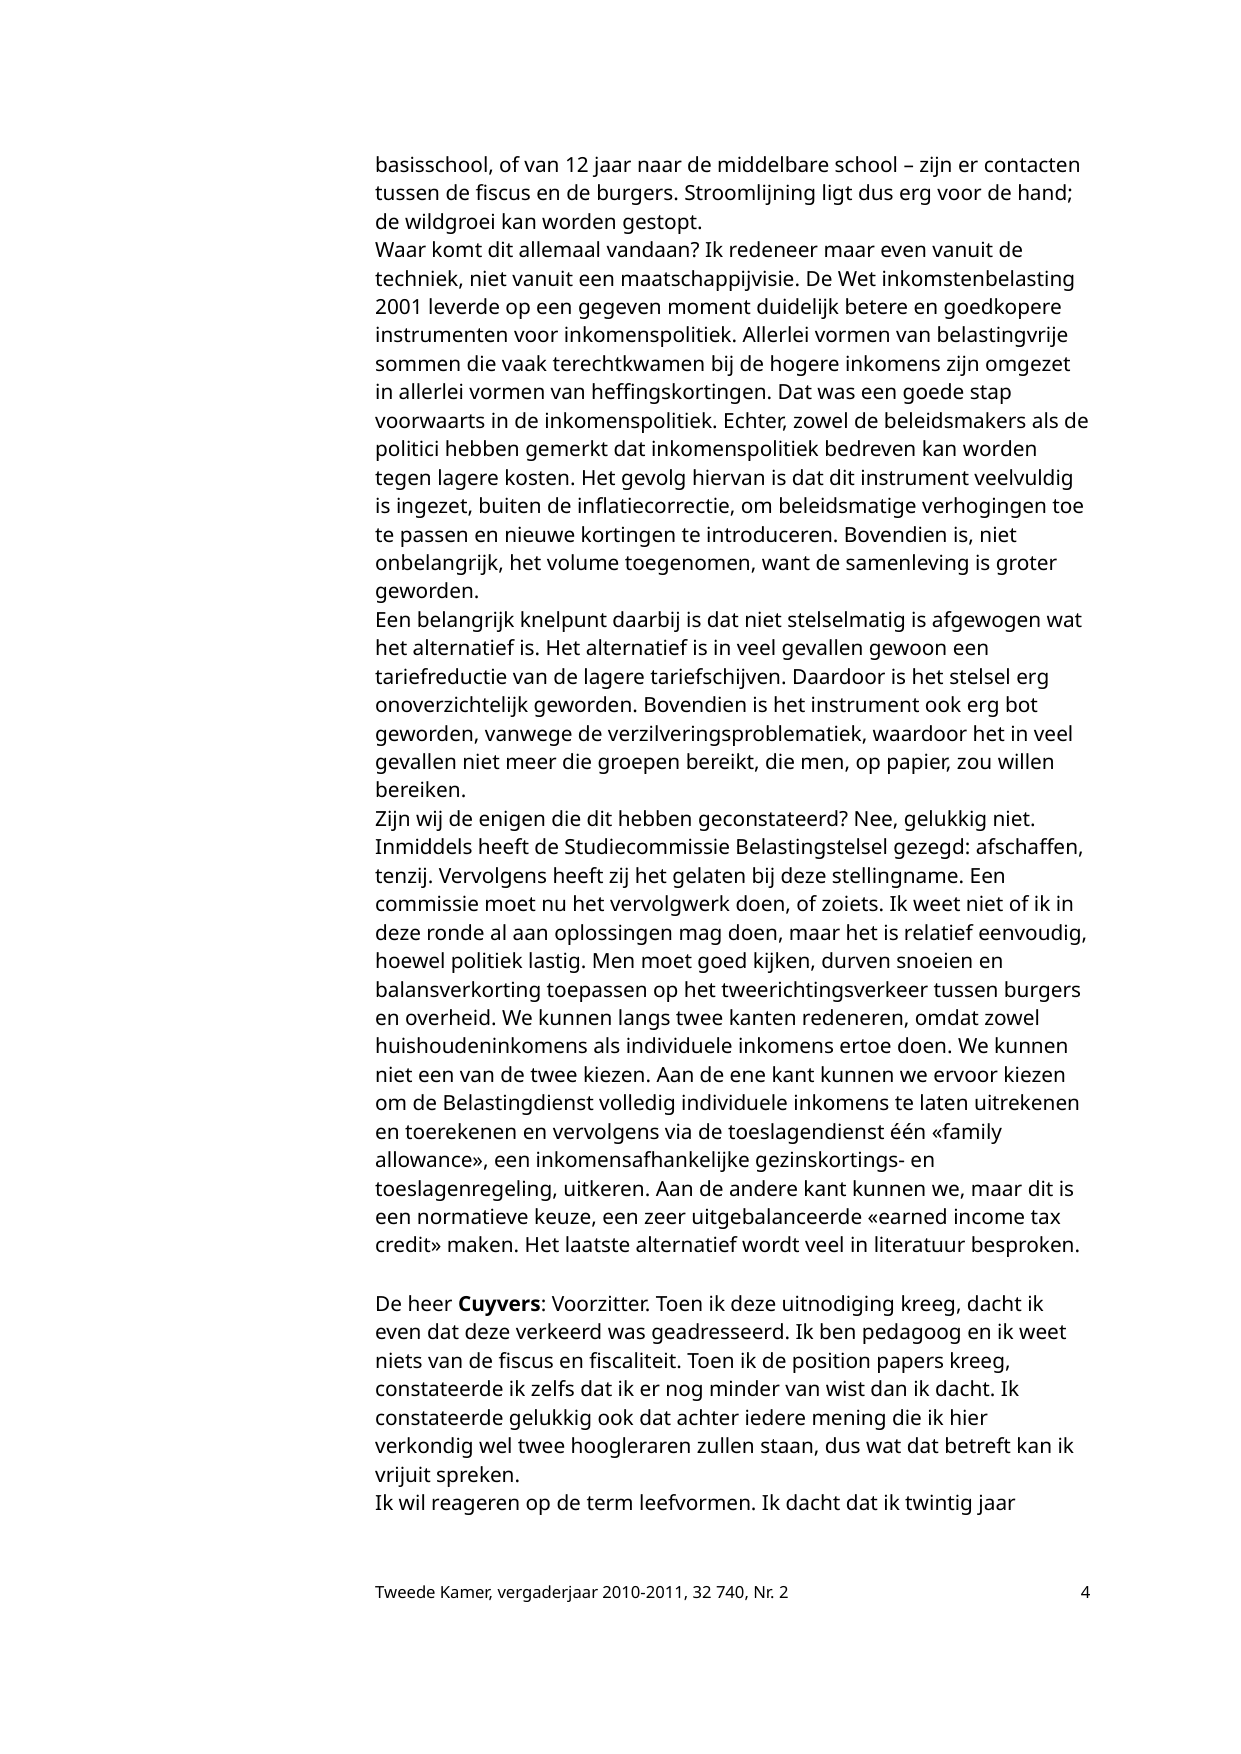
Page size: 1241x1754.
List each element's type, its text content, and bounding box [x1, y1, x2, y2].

text Ik wil reageren op de term leefvormen. Ik dacht dat ik twintig jaar [375, 1488, 1090, 1517]
text basisschool, of van 12 jaar naar de middelbare school – zijn er contacten tussen de fiscus en de burgers. Stroomlijning ligt dus erg voor de hand; de wildgroei kan worden gestopt. [375, 150, 1090, 235]
text Een belangrijk knelpunt daarbij is dat niet stelselmatig is afgewogen wat het alternatief is. Het alternatief is in veel gevallen gewoon een tariefreductie van de lagere tariefschijven. Daardoor is het stelsel erg onoverzichtelijk geworden. Bovendien is het instrument ook erg bot geworden, vanwege de verzilveringsproblematiek, waardoor het in veel gevallen niet meer die groepen bereikt, die men, op papier, zou willen bereiken. [375, 605, 1090, 804]
text De heer Cuyvers: Voorzitter. Toen ik deze uitnodiging kreeg, dacht ik even dat deze verkeerd was geadresseerd. Ik ben pedagoog en ik weet niets van de fiscus en fiscaliteit. Toen ik de position papers kreeg, constateerde ik zelfs dat ik er nog minder van wist dan ik dacht. Ik constateerde gelukkig ook dat achter iedere mening die ik hier verkondig wel twee hoogleraren zullen staan, dus wat dat betreft kan ik vrijuit spreken. [375, 1289, 1090, 1488]
text Waar komt dit allemaal vandaan? Ik redeneer maar even vanuit de techniek, niet vanuit een maatschappijvisie. De Wet inkomstenbelasting 2001 leverde op een gegeven moment duidelijk betere en goedkopere instrumenten voor inkomenspolitiek. Allerlei vormen van belastingvrije sommen die vaak terechtkwamen bij de hogere inkomens zijn omgezet in allerlei vormen van heffingskortingen. Dat was een goede stap voorwaarts in de inkomenspolitiek. Echter, zowel de beleidsmakers als de politici hebben gemerkt dat inkomenspolitiek bedreven kan worden tegen lagere kosten. Het gevolg hiervan is dat dit instrument veelvuldig is ingezet, buiten de inflatiecorrectie, om beleidsmatige verhogingen toe te passen en nieuwe kortingen te introduceren. Bovendien is, niet onbelangrijk, het volume toegenomen, want de samenleving is groter geworden. [375, 235, 1090, 605]
text Zijn wij de enigen die dit hebben geconstateerd? Nee, gelukkig niet. Inmiddels heeft de Studiecommissie Belastingstelsel gezegd: afschaffen, tenzij. Vervolgens heeft zij het gelaten bij deze stellingname. Een commissie moet nu het vervolgwerk doen, of zoiets. Ik weet niet of ik in deze ronde al aan oplossingen mag doen, maar het is relatief eenvoudig, hoewel politiek lastig. Men moet goed kijken, durven snoeien en balansverkorting toepassen op het tweerichtingsverkeer tussen burgers en overheid. We kunnen langs twee kanten redeneren, omdat zowel huishoudeninkomens als individuele inkomens ertoe doen. We kunnen niet een van de twee kiezen. Aan de ene kant kunnen we ervoor kiezen om de Belastingdienst volledig individuele inkomens te laten uitrekenen en toerekenen en vervolgens via de toeslagendienst één «family allowance», een inkomensafhankelijke gezinskortings- en toeslagenregeling, uitkeren. Aan de andere kant kunnen we, maar dit is een normatieve keuze, een zeer uitgebalanceerde «earned income tax credit» maken. Het laatste alternatief wordt veel in literatuur besproken. [375, 804, 1090, 1259]
